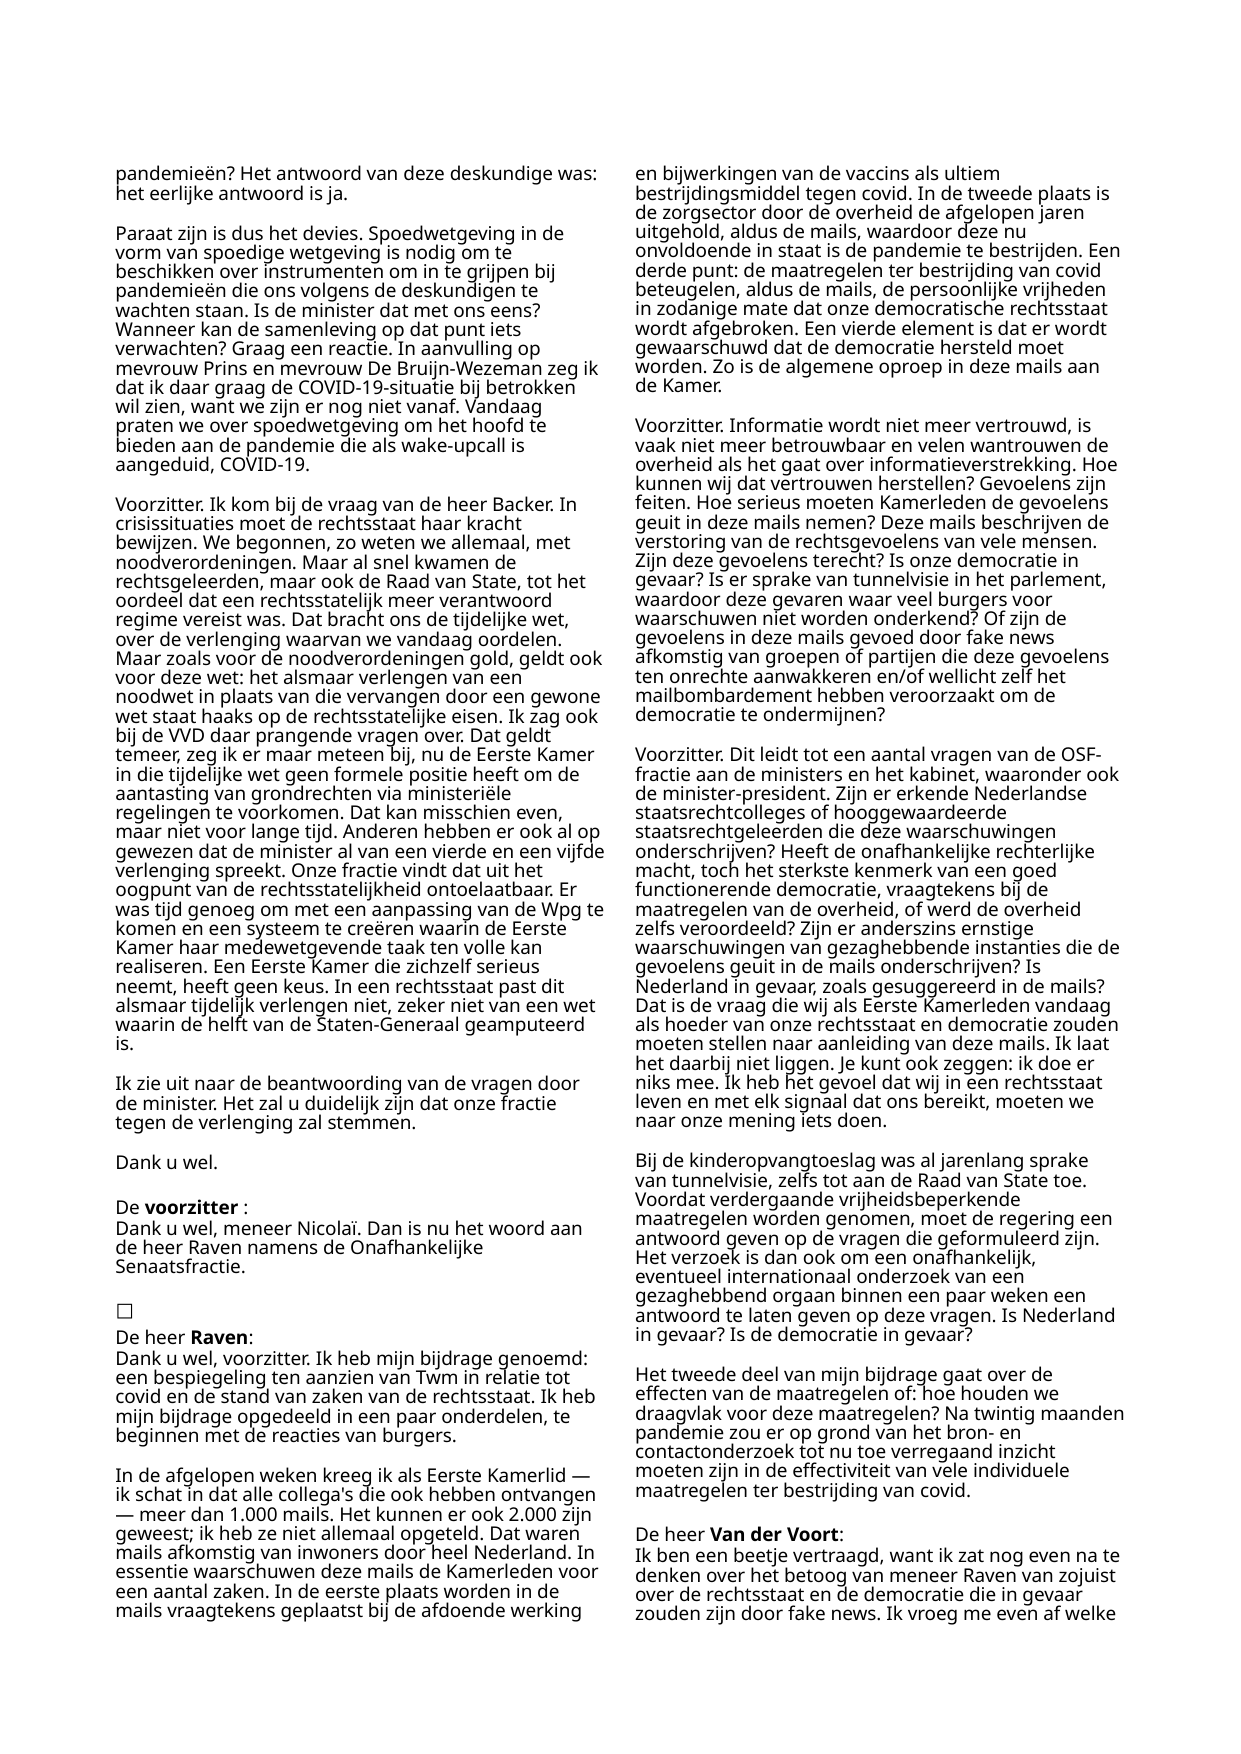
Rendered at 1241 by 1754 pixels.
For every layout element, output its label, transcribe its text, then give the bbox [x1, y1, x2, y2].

text De heer Raven: [115, 1324, 605, 1350]
text Het tweede deel van mijn bijdrage gaat over de effecten van de maatregelen of: hoe houden we draagvlak voor deze maatregelen? Na twintig maanden pandemie zou er op grond van het bron- en contactonderzoek tot nu toe verregaand inzicht moeten zijn in de effectiviteit van vele individuele maatregelen ter bestrijding van covid. [635, 1366, 1125, 1501]
text Voorzitter. Ik kom bij de vraag van de heer Backer. In crisissituaties moet de rechtsstaat haar kracht bewijzen. We begonnen, zo weten we allemaal, met noodverordeningen. Maar al snel kwamen de rechtsgeleerden, maar ook de Raad van State, tot het oordeel dat een rechtsstatelijk meer verantwoord regime vereist was. Dat bracht ons de tijdelijke wet, over de verlenging waarvan we vandaag oordelen. Maar zoals voor de noodverordeningen gold, geldt ook voor deze wet: het alsmaar verlengen van een noodwet in plaats van die vervangen door een gewone wet staat haaks op de rechtsstatelijke eisen. Ik zag ook bij de VVD daar prangende vragen over. Dat geldt temeer, zeg ik er maar meteen bij, nu de Eerste Kamer in die tijdelijke wet geen formele positie heeft om de aantasting van grondrechten via ministeriële regelingen te voorkomen. Dat kan misschien even, maar niet voor lange tijd. Anderen hebben er ook al op gewezen dat de minister al van een vierde en een vijfde verlenging spreekt. Onze fractie vindt dat uit het oogpunt van de rechtsstatelijkheid ontoelaatbaar. Er was tijd genoeg om met een aanpassing van de Wpg te komen en een systeem te creëren waarin de Eerste Kamer haar medewetgevende taak ten volle kan realiseren. Een Eerste Kamer die zichzelf serieus neemt, heeft geen keus. In een rechtsstaat past dit alsmaar tijdelijk verlengen niet, zeker niet van een wet waarin de helft van de Staten-Generaal geamputeerd is. [115, 496, 605, 1055]
text Bij de kinderopvangtoeslag was al jarenlang sprake van tunnelvisie, zelfs tot aan de Raad van State toe. Voordat verdergaande vrijheidsbeperkende maatregelen worden genomen, moet de regering een antwoord geven op de vragen die geformuleerd zijn. Het verzoek is dan ook om een onafhankelijk, eventueel internationaal onderzoek van een gezaghebbend orgaan binnen een paar weken een antwoord te laten geven op deze vragen. Is Nederland in gevaar? Is de democratie in gevaar? [635, 1152, 1125, 1345]
text Ik zie uit naar de beantwoording van de vragen door de minister. Het zal u duidelijk zijn dat onze fractie tegen de verlenging zal stemmen. [115, 1075, 605, 1133]
text Voorzitter. Dit leidt tot een aantal vragen van de OSF-fractie aan de ministers en het kabinet, waaronder ook de minister-president. Zijn er erkende Nederlandse staatsrechtcolleges of hooggewaardeerde staatsrechtgeleerden die deze waarschuwingen onderschrijven? Heeft de onafhankelijke rechterlijke macht, toch het sterkste kenmerk van een goed functionerende democratie, vraagtekens bij de maatregelen van de overheid, of werd de overheid zelfs veroordeeld? Zijn er anderszins ernstige waarschuwingen van gezaghebbende instanties die de gevoelens geuit in de mails onderschrijven? Is Nederland in gevaar, zoals gesuggereerd in de mails? Dat is de vraag die wij als Eerste Kamerleden vandaag als hoeder van onze rechtsstaat en democratie zouden moeten stellen naar aanleiding van deze mails. Ik laat het daarbij niet liggen. Je kunt ook zeggen: ik doe er niks mee. Ik heb het gevoel dat wij in een rechtsstaat leven en met elk signaal dat ons bereikt, moeten we naar onze mening iets doen. [635, 746, 1125, 1132]
text en bijwerkingen van de vaccins als ultiem bestrijdingsmiddel tegen covid. In de tweede plaats is de zorgsector door de overheid de afgelopen jaren uitgehold, aldus de mails, waardoor deze nu onvoldoende in staat is de pandemie te bestrijden. Een derde punt: de maatregelen ter bestrijding van covid beteugelen, aldus de mails, de persoonlijke vrijheden in zodanige mate dat onze democratische rechtsstaat wordt afgebroken. Een vierde element is dat er wordt gewaarschuwd dat de democratie hersteld moet worden. Zo is de algemene oproep in deze mails aan de Kamer. [635, 165, 1125, 397]
text Voorzitter. Informatie wordt niet meer vertrouwd, is vaak niet meer betrouwbaar en velen wantrouwen de overheid als het gaat over informatieverstrekking. Hoe kunnen wij dat vertrouwen herstellen? Gevoelens zijn feiten. Hoe serieus moeten Kamerleden de gevoelens geuit in deze mails nemen? Deze mails beschrijven de verstoring van de rechtsgevoelens van vele mensen. Zijn deze gevoelens terecht? Is onze democratie in gevaar? Is er sprake van tunnelvisie in het parlement, waardoor deze gevaren waar veel burgers voor waarschuwen niet worden onderkend? Of zijn de gevoelens in deze mails gevoed door fake news afkomstig van groepen of partijen die deze gevoelens ten onrechte aanwakkeren en/of wellicht zelf het mailbombardement hebben veroorzaakt om de democratie te ondermijnen? [635, 417, 1125, 726]
text Dank u wel, voorzitter. Ik heb mijn bijdrage genoemd: een bespiegeling ten aanzien van Twm in relatie tot covid en de stand van zaken van de rechtsstaat. Ik heb mijn bijdrage opgedeeld in een paar onderdelen, te beginnen met de reacties van burgers. [115, 1350, 605, 1446]
text De voorzitter : [115, 1194, 605, 1220]
text Dank u wel, meneer Nicolaï. Dan is nu het woord aan de heer Raven namens de Onafhankelijke Senaatsfractie. [115, 1220, 605, 1278]
text In de afgelopen weken kreeg ik als Eerste Kamerlid — ik schat in dat alle collega's die ook hebben ontvangen — meer dan 1.000 mails. Het kunnen er ook 2.000 zijn geweest; ik heb ze niet allemaal opgeteld. Dat waren mails afkomstig van inwoners door heel Nederland. In essentie waarschuwen deze mails de Kamerleden voor een aantal zaken. In de eerste plaats worden in de mails vraagtekens geplaatst bij de afdoende werking [115, 1467, 605, 1621]
text De heer Van der Voort: [635, 1522, 1125, 1547]
text Dank u wel. [115, 1154, 605, 1173]
text Ik ben een beetje vertraagd, want ik zat nog even na te denken over het betoog van meneer Raven van zojuist over de rechtsstaat en de democratie die in gevaar zouden zijn door fake news. Ik vroeg me even af welke [635, 1547, 1125, 1624]
text ⬜ [115, 1298, 605, 1324]
text pandemieën? Het antwoord van deze deskundige was: het eerlijke antwoord is ja. [115, 165, 605, 204]
text Paraat zijn is dus het devies. Spoedwetgeving in de vorm van spoedige wetgeving is nodig om te beschikken over instrumenten om in te grijpen bij pandemieën die ons volgens de deskundigen te wachten staan. Is de minister dat met ons eens? Wanneer kan de samenleving op dat punt iets verwachten? Graag een reactie. In aanvulling op mevrouw Prins en mevrouw De Bruijn-Wezeman zeg ik dat ik daar graag de COVID-19-situatie bij betrokken wil zien, want we zijn er nog niet vanaf. Vandaag praten we over spoedwetgeving om het hoofd te bieden aan de pandemie die als wake-upcall is aangeduid, COVID-19. [115, 224, 605, 475]
